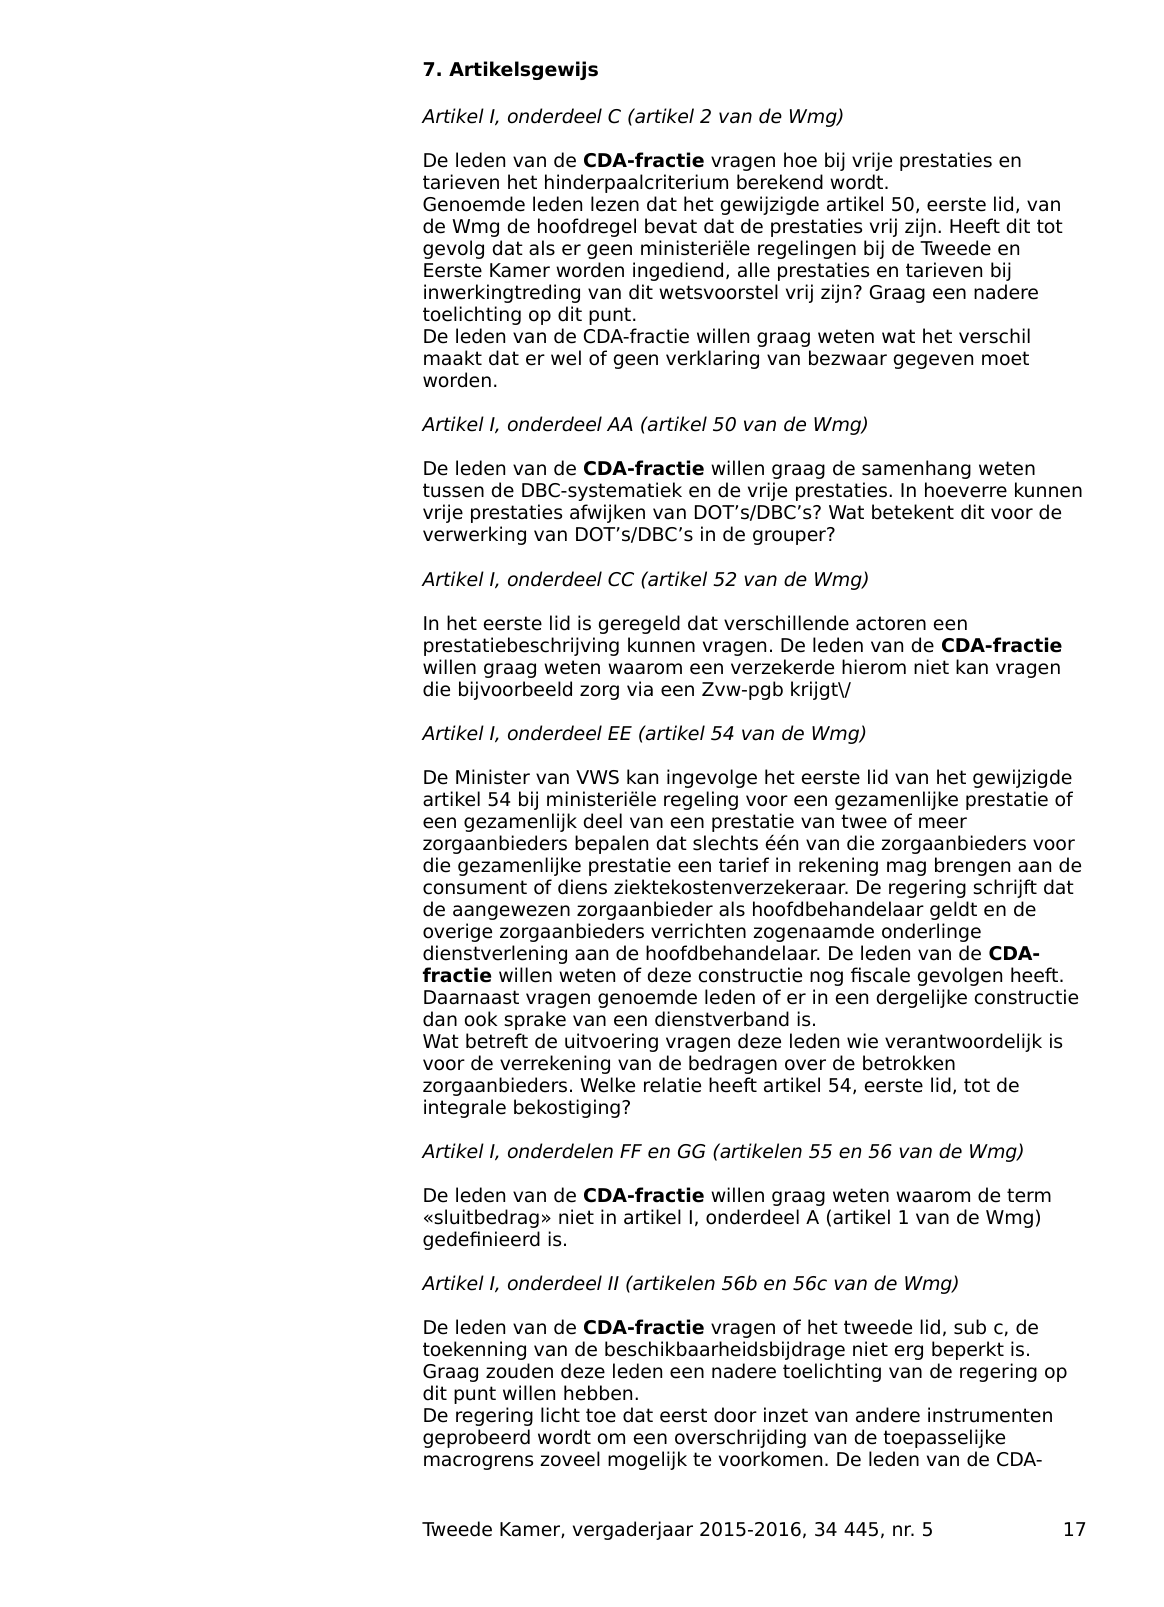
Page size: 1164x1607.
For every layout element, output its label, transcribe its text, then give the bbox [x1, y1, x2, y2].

text Wat betreft de uitvoering vragen deze leden wie verantwoordelijk is voor de verrekening van de bedragen over de betrokken zorgaanbieders. Welke relatie heeft artikel 54, eerste lid, tot de integrale bekostiging? [422, 1031, 1087, 1118]
text De leden van de CDA-fractie vragen of het tweede lid, sub c, de toekenning van de beschikbaarheidsbijdrage niet erg beperkt is. Graag zouden deze leden een nadere toelichting van de regering op dit punt willen hebben. [422, 1317, 1087, 1405]
subtitle Artikel I, onderdeel CC (artikel 52 van de Wmg) [422, 568, 1087, 590]
text De leden van de CDA-fractie vragen hoe bij vrije prestaties en tarieven het hinderpaalcriterium berekend wordt. [422, 150, 1087, 194]
subtitle Artikel I, onderdeel II (artikelen 56b en 56c van de Wmg) [422, 1273, 1087, 1295]
text De leden van de CDA-fractie willen graag weten waarom de term «sluitbedrag» niet in artikel I, onderdeel A (artikel 1 van de Wmg) gedefinieerd is. [422, 1185, 1087, 1251]
subtitle Artikel I, onderdelen FF en GG (artikelen 55 en 56 van de Wmg) [422, 1141, 1087, 1163]
text De leden van de CDA-fractie willen graag weten wat het verschil maakt dat er wel of geen verklaring van bezwaar gegeven moet worden. [422, 326, 1087, 392]
text De Minister van VWS kan ingevolge het eerste lid van het gewijzigde artikel 54 bij ministeriële regeling voor een gezamenlijke prestatie of een gezamenlijk deel van een prestatie van twee of meer zorgaanbieders bepalen dat slechts één van die zorgaanbieders voor die gezamenlijke prestatie een tarief in rekening mag brengen aan de consument of diens ziektekostenverzekeraar. De regering schrijft dat de aangewezen zorgaanbieder als hoofdbehandelaar geldt en de overige zorgaanbieders verrichten zogenaamde onderlinge dienstverlening aan de hoofdbehandelaar. De leden van de CDA-fractie willen weten of deze constructie nog fiscale gevolgen heeft. Daarnaast vragen genoemde leden of er in een dergelijke constructie dan ook sprake van een dienstverband is. [422, 767, 1087, 1031]
text Genoemde leden lezen dat het gewijzigde artikel 50, eerste lid, van de Wmg de hoofdregel bevat dat de prestaties vrij zijn. Heeft dit tot gevolg dat als er geen ministeriële regelingen bij de Tweede en Eerste Kamer worden ingediend, alle prestaties en tarieven bij inwerkingtreding van dit wetsvoorstel vrij zijn? Graag een nadere toelichting op dit punt. [422, 194, 1087, 326]
text De regering licht toe dat eerst door inzet van andere instrumenten geprobeerd wordt om een overschrijding van de toepasselijke macrogrens zoveel mogelijk te voorkomen. De leden van de CDA- [422, 1405, 1087, 1471]
text In het eerste lid is geregeld dat verschillende actoren een prestatiebeschrijving kunnen vragen. De leden van de CDA-fractie willen graag weten waarom een verzekerde hierom niet kan vragen die bijvoorbeeld zorg via een Zvw-pgb krijgt\/ [422, 613, 1087, 701]
text De leden van de CDA-fractie willen graag de samenhang weten tussen de DBC-systematiek en de vrije prestaties. In hoeverre kunnen vrije prestaties afwijken van DOT’s/DBC’s? Wat betekent dit voor de verwerking van DOT’s/DBC’s in de grouper? [422, 458, 1087, 546]
subtitle 7. Artikelsgewijs [422, 59, 1087, 81]
subtitle Artikel I, onderdeel C (artikel 2 van de Wmg) [422, 106, 1087, 128]
subtitle Artikel I, onderdeel EE (artikel 54 van de Wmg) [422, 723, 1087, 745]
subtitle Artikel I, onderdeel AA (artikel 50 van de Wmg) [422, 414, 1087, 436]
